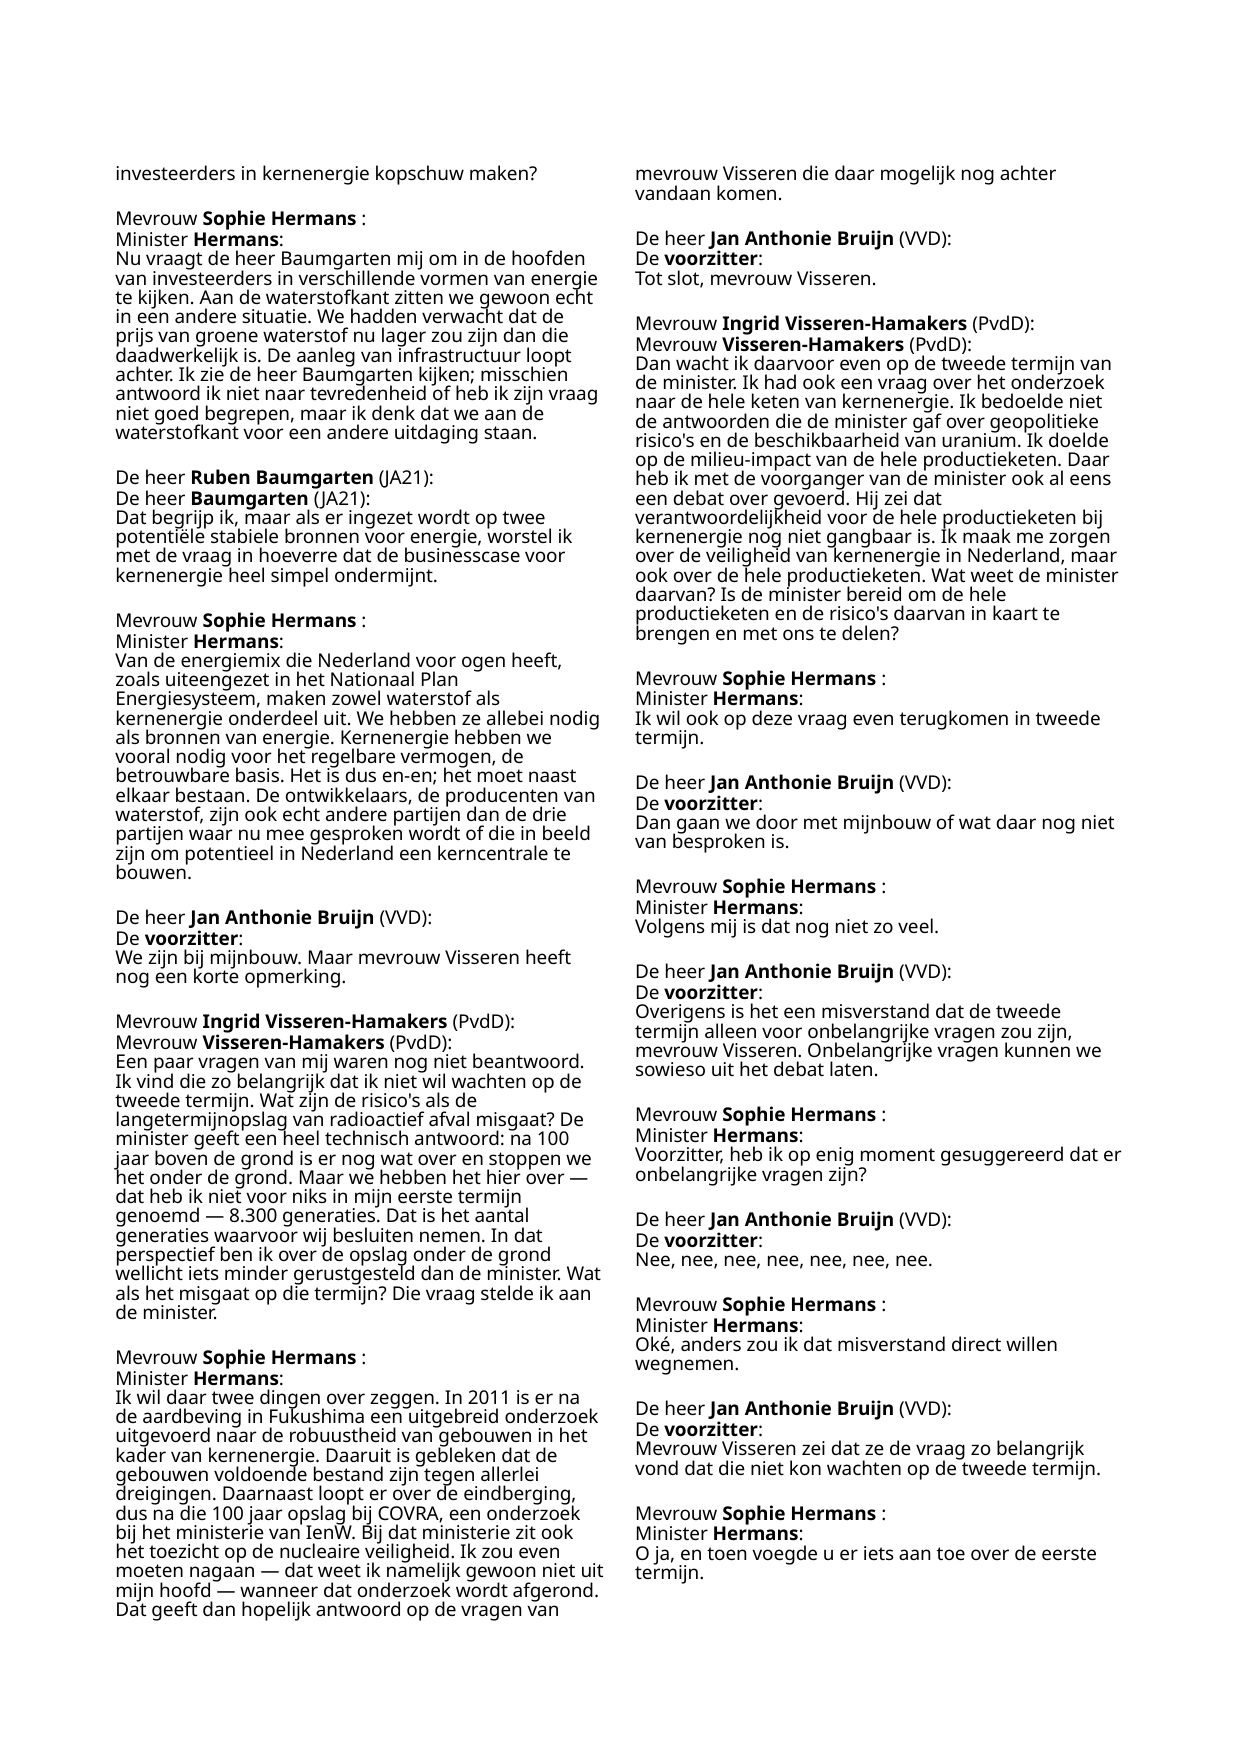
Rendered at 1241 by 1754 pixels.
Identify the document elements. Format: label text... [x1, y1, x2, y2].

text Ik wil ook op deze vraag even terugkomen in tweede termijn. [635, 710, 1125, 748]
text Van de energiemix die Nederland voor ogen heeft, zoals uiteengezet in het Nationaal Plan Energiesysteem, maken zowel waterstof als kernenergie onderdeel uit. We hebben ze allebei nodig als bronnen van energie. Kernenergie hebben we vooral nodig voor het regelbare vermogen, de betrouwbare basis. Het is dus en-en; het moet naast elkaar bestaan. De ontwikkelaars, de producenten van waterstof, zijn ook echt andere partijen dan de drie partijen waar nu mee gesproken wordt of die in beeld zijn om potentieel in Nederland een kerncentrale te bouwen. [115, 652, 605, 883]
text Mevrouw Sophie Hermans : [635, 1101, 1125, 1127]
text Mevrouw Sophie Hermans : [115, 205, 605, 231]
text Oké, anders zou ik dat misverstand direct willen wegnemen. [635, 1336, 1125, 1374]
text Dan wacht ik daarvoor even op de tweede termijn van de minister. Ik had ook een vraag over het onderzoek naar de hele keten van kernenergie. Ik bedoelde niet de antwoorden die de minister gaf over geopolitieke risico's en de beschikbaarheid van uranium. Ik doelde op de milieu-impact van de hele productieketen. Daar heb ik met de voorganger van de minister ook al eens een debat over gevoerd. Hij zei dat verantwoordelijkheid voor de hele productieketen bij kernenergie nog niet gangbaar is. Ik maak me zorgen over de veiligheid van kernenergie in Nederland, maar ook over de hele productieketen. Wat weet de minister daarvan? Is de minister bereid om de hele productieketen en de risico's daarvan in kaart te brengen en met ons te delen? [635, 355, 1125, 644]
text Minister Hermans: [635, 1317, 1125, 1336]
text De heer Baumgarten (JA21): [115, 490, 605, 509]
text Minister Hermans: [635, 1127, 1125, 1146]
text De voorzitter: [115, 930, 605, 949]
text De voorzitter: [635, 984, 1125, 1003]
text De voorzitter: [635, 250, 1125, 270]
text De heer Jan Anthonie Bruijn (VVD): [635, 769, 1125, 795]
text Nu vraagt de heer Baumgarten mij om in de hoofden van investeerders in verschillende vormen van energie te kijken. Aan de waterstofkant zitten we gewoon echt in een andere situatie. We hadden verwacht dat de prijs van groene waterstof nu lager zou zijn dan die daadwerkelijk is. De aanleg van infrastructuur loopt achter. Ik zie de heer Baumgarten kijken; misschien antwoord ik niet naar tevredenheid of heb ik zijn vraag niet goed begrepen, maar ik denk dat we aan de waterstofkant voor een andere uitdaging staan. [115, 250, 605, 443]
text Mevrouw Sophie Hermans : [115, 1344, 605, 1370]
text De heer Jan Anthonie Bruijn (VVD): [635, 1395, 1125, 1421]
text Mevrouw Visseren zei dat ze de vraag zo belangrijk vond dat die niet kon wachten op de tweede termijn. [635, 1440, 1125, 1479]
text De voorzitter: [635, 1232, 1125, 1251]
text Minister Hermans: [115, 1370, 605, 1389]
text Mevrouw Ingrid Visseren-Hamakers (PvdD): [115, 1008, 605, 1034]
text investeerders in kernenergie kopschuw maken? [115, 165, 605, 184]
text Dan gaan we door met mijnbouw of wat daar nog niet van besproken is. [635, 814, 1125, 853]
text Minister Hermans: [115, 231, 605, 250]
text Nee, nee, nee, nee, nee, nee, nee. [635, 1251, 1125, 1270]
text Mevrouw Sophie Hermans : [635, 1291, 1125, 1317]
text Mevrouw Sophie Hermans : [115, 607, 605, 633]
text Mevrouw Visseren-Hamakers (PvdD): [635, 336, 1125, 355]
text Minister Hermans: [635, 690, 1125, 710]
text Volgens mij is dat nog niet zo veel. [635, 918, 1125, 938]
text De heer Ruben Baumgarten (JA21): [115, 464, 605, 490]
text Een paar vragen van mij waren nog niet beantwoord. Ik vind die zo belangrijk dat ik niet wil wachten op de tweede termijn. Wat zijn de risico's als de langetermijnopslag van radioactief afval misgaat? De minister geeft een heel technisch antwoord: na 100 jaar boven de grond is er nog wat over en stoppen we het onder de grond. Maar we hebben het hier over — dat heb ik niet voor niks in mijn eerste termijn genoemd — 8.300 generaties. Dat is het aantal generaties waarvoor wij besluiten nemen. In dat perspectief ben ik over de opslag onder de grond wellicht iets minder gerustgesteld dan de minister. Wat als het misgaat op die termijn? Die vraag stelde ik aan de minister. [115, 1053, 605, 1323]
text De voorzitter: [635, 1421, 1125, 1440]
text Mevrouw Sophie Hermans : [635, 1500, 1125, 1525]
text Mevrouw Visseren-Hamakers (PvdD): [115, 1034, 605, 1053]
text Minister Hermans: [635, 899, 1125, 918]
text De voorzitter: [635, 795, 1125, 814]
text Mevrouw Sophie Hermans : [635, 873, 1125, 899]
text O ja, en toen voegde u er iets aan toe over de eerste termijn. [635, 1545, 1125, 1583]
text We zijn bij mijnbouw. Maar mevrouw Visseren heeft nog een korte opmerking. [115, 949, 605, 987]
text Voorzitter, heb ik op enig moment gesuggereerd dat er onbelangrijke vragen zijn? [635, 1146, 1125, 1185]
text De heer Jan Anthonie Bruijn (VVD): [635, 958, 1125, 984]
text Minister Hermans: [115, 633, 605, 652]
text Dat begrijp ik, maar als er ingezet wordt op twee potentiële stabiele bronnen voor energie, worstel ik met de vraag in hoeverre dat de businesscase voor kernenergie heel simpel ondermijnt. [115, 509, 605, 586]
text De heer Jan Anthonie Bruijn (VVD): [115, 904, 605, 930]
text De heer Jan Anthonie Bruijn (VVD): [635, 225, 1125, 250]
text Tot slot, mevrouw Visseren. [635, 270, 1125, 289]
text Overigens is het een misverstand dat de tweede termijn alleen voor onbelangrijke vragen zou zijn, mevrouw Visseren. Onbelangrijke vragen kunnen we sowieso uit het debat laten. [635, 1003, 1125, 1081]
text Ik wil daar twee dingen over zeggen. In 2011 is er na de aardbeving in Fukushima een uitgebreid onderzoek uitgevoerd naar de robuustheid van gebouwen in het kader van kernenergie. Daaruit is gebleken dat de gebouwen voldoende bestand zijn tegen allerlei dreigingen. Daarnaast loopt er over de eindberging, dus na die 100 jaar opslag bij COVRA, een onderzoek bij het ministerie van IenW. Bij dat ministerie zit ook het toezicht op de nucleaire veiligheid. Ik zou even moeten nagaan — dat weet ik namelijk gewoon niet uit mijn hoofd — wanneer dat onderzoek wordt afgerond. Dat geeft dan hopelijk antwoord op de vragen van [115, 1389, 605, 1620]
text Mevrouw Ingrid Visseren-Hamakers (PvdD): [635, 310, 1125, 336]
text Mevrouw Sophie Hermans : [635, 665, 1125, 690]
text mevrouw Visseren die daar mogelijk nog achter vandaan komen. [635, 165, 1125, 204]
text Minister Hermans: [635, 1525, 1125, 1545]
text De heer Jan Anthonie Bruijn (VVD): [635, 1206, 1125, 1232]
